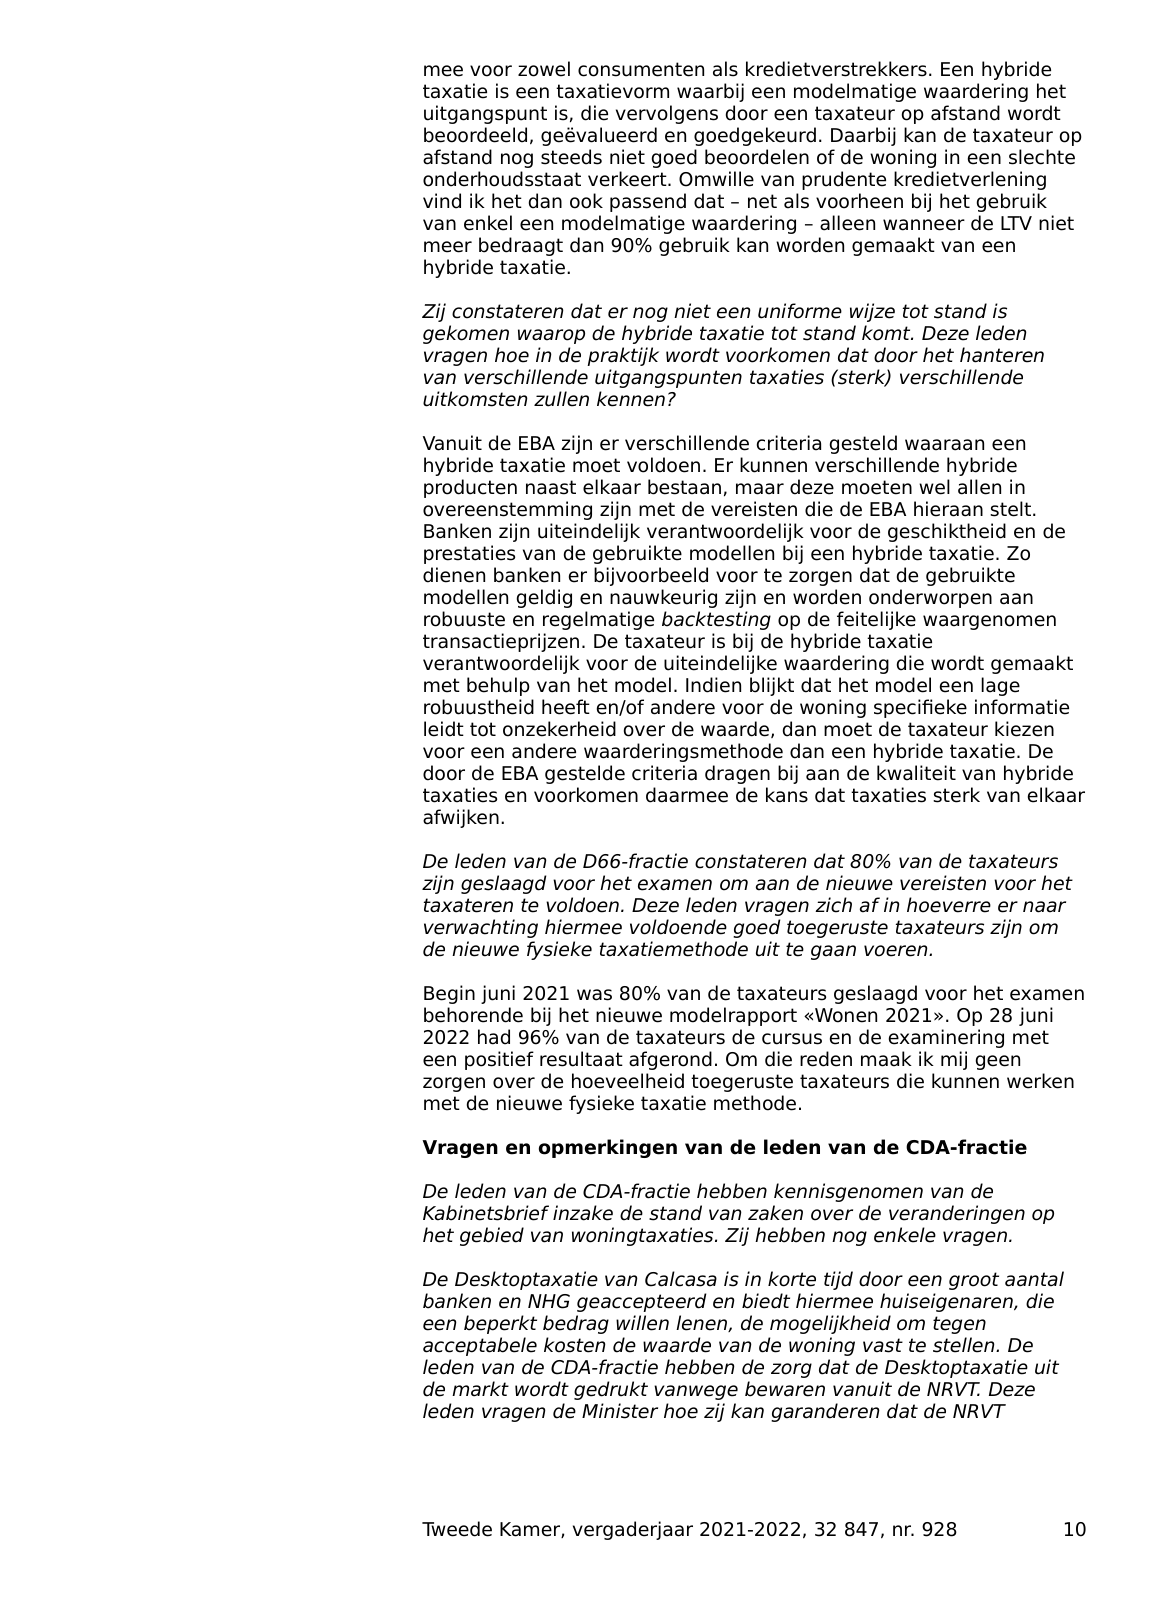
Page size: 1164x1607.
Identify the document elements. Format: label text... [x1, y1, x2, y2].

text Begin juni 2021 was 80% van de taxateurs geslaagd voor het examen behorende bij het nieuwe modelrapport «Wonen 2021». Op 28 juni 2022 had 96% van de taxateurs de cursus en de examinering met een positief resultaat afgerond. Om die reden maak ik mij geen zorgen over de hoeveelheid toegeruste taxateurs die kunnen werken met de nieuwe fysieke taxatie methode. [422, 983, 1087, 1115]
text De leden van de D66-fractie constateren dat 80% van de taxateurs zijn geslaagd voor het examen om aan de nieuwe vereisten voor het taxateren te voldoen. Deze leden vragen zich af in hoeverre er naar verwachting hiermee voldoende goed toegeruste taxateurs zijn om de nieuwe fysieke taxatiemethode uit te gaan voeren. [422, 851, 1087, 961]
text De leden van de CDA-fractie hebben kennisgenomen van de Kabinetsbrief inzake de stand van zaken over de veranderingen op het gebied van woningtaxaties. Zij hebben nog enkele vragen. [422, 1181, 1087, 1247]
text Zij constateren dat er nog niet een uniforme wijze tot stand is gekomen waarop de hybride taxatie tot stand komt. Deze leden vragen hoe in de praktijk wordt voorkomen dat door het hanteren van verschillende uitgangspunten taxaties (sterk) verschillende uitkomsten zullen kennen? [422, 301, 1087, 411]
subtitle Vragen en opmerkingen van de leden van de CDA-fractie [422, 1137, 1087, 1159]
text mee voor zowel consumenten als kredietverstrekkers. Een hybride taxatie is een taxatievorm waarbij een modelmatige waardering het uitgangspunt is, die vervolgens door een taxateur op afstand wordt beoordeeld, geëvalueerd en goedgekeurd. Daarbij kan de taxateur op afstand nog steeds niet goed beoordelen of de woning in een slechte onderhoudsstaat verkeert. Omwille van prudente kredietverlening vind ik het dan ook passend dat – net als voorheen bij het gebruik van enkel een modelmatige waardering – alleen wanneer de LTV niet meer bedraagt dan 90% gebruik kan worden gemaakt van een hybride taxatie. [422, 59, 1087, 279]
text Vanuit de EBA zijn er verschillende criteria gesteld waaraan een hybride taxatie moet voldoen. Er kunnen verschillende hybride producten naast elkaar bestaan, maar deze moeten wel allen in overeenstemming zijn met de vereisten die de EBA hieraan stelt. Banken zijn uiteindelijk verantwoordelijk voor de geschiktheid en de prestaties van de gebruikte modellen bij een hybride taxatie. Zo dienen banken er bijvoorbeeld voor te zorgen dat de gebruikte modellen geldig en nauwkeurig zijn en worden onderworpen aan robuuste en regelmatige backtesting op de feitelijke waargenomen transactieprijzen. De taxateur is bij de hybride taxatie verantwoordelijk voor de uiteindelijke waardering die wordt gemaakt met behulp van het model. Indien blijkt dat het model een lage robuustheid heeft en/of andere voor de woning specifieke informatie leidt tot onzekerheid over de waarde, dan moet de taxateur kiezen voor een andere waarderingsmethode dan een hybride taxatie. De door de EBA gestelde criteria dragen bij aan de kwaliteit van hybride taxaties en voorkomen daarmee de kans dat taxaties sterk van elkaar afwijken. [422, 433, 1087, 829]
text De Desktoptaxatie van Calcasa is in korte tijd door een groot aantal banken en NHG geaccepteerd en biedt hiermee huiseigenaren, die een beperkt bedrag willen lenen, de mogelijkheid om tegen acceptabele kosten de waarde van de woning vast te stellen. De leden van de CDA-fractie hebben de zorg dat de Desktoptaxatie uit de markt wordt gedrukt vanwege bewaren vanuit de NRVT. Deze leden vragen de Minister hoe zij kan garanderen dat de NRVT [422, 1269, 1087, 1423]
